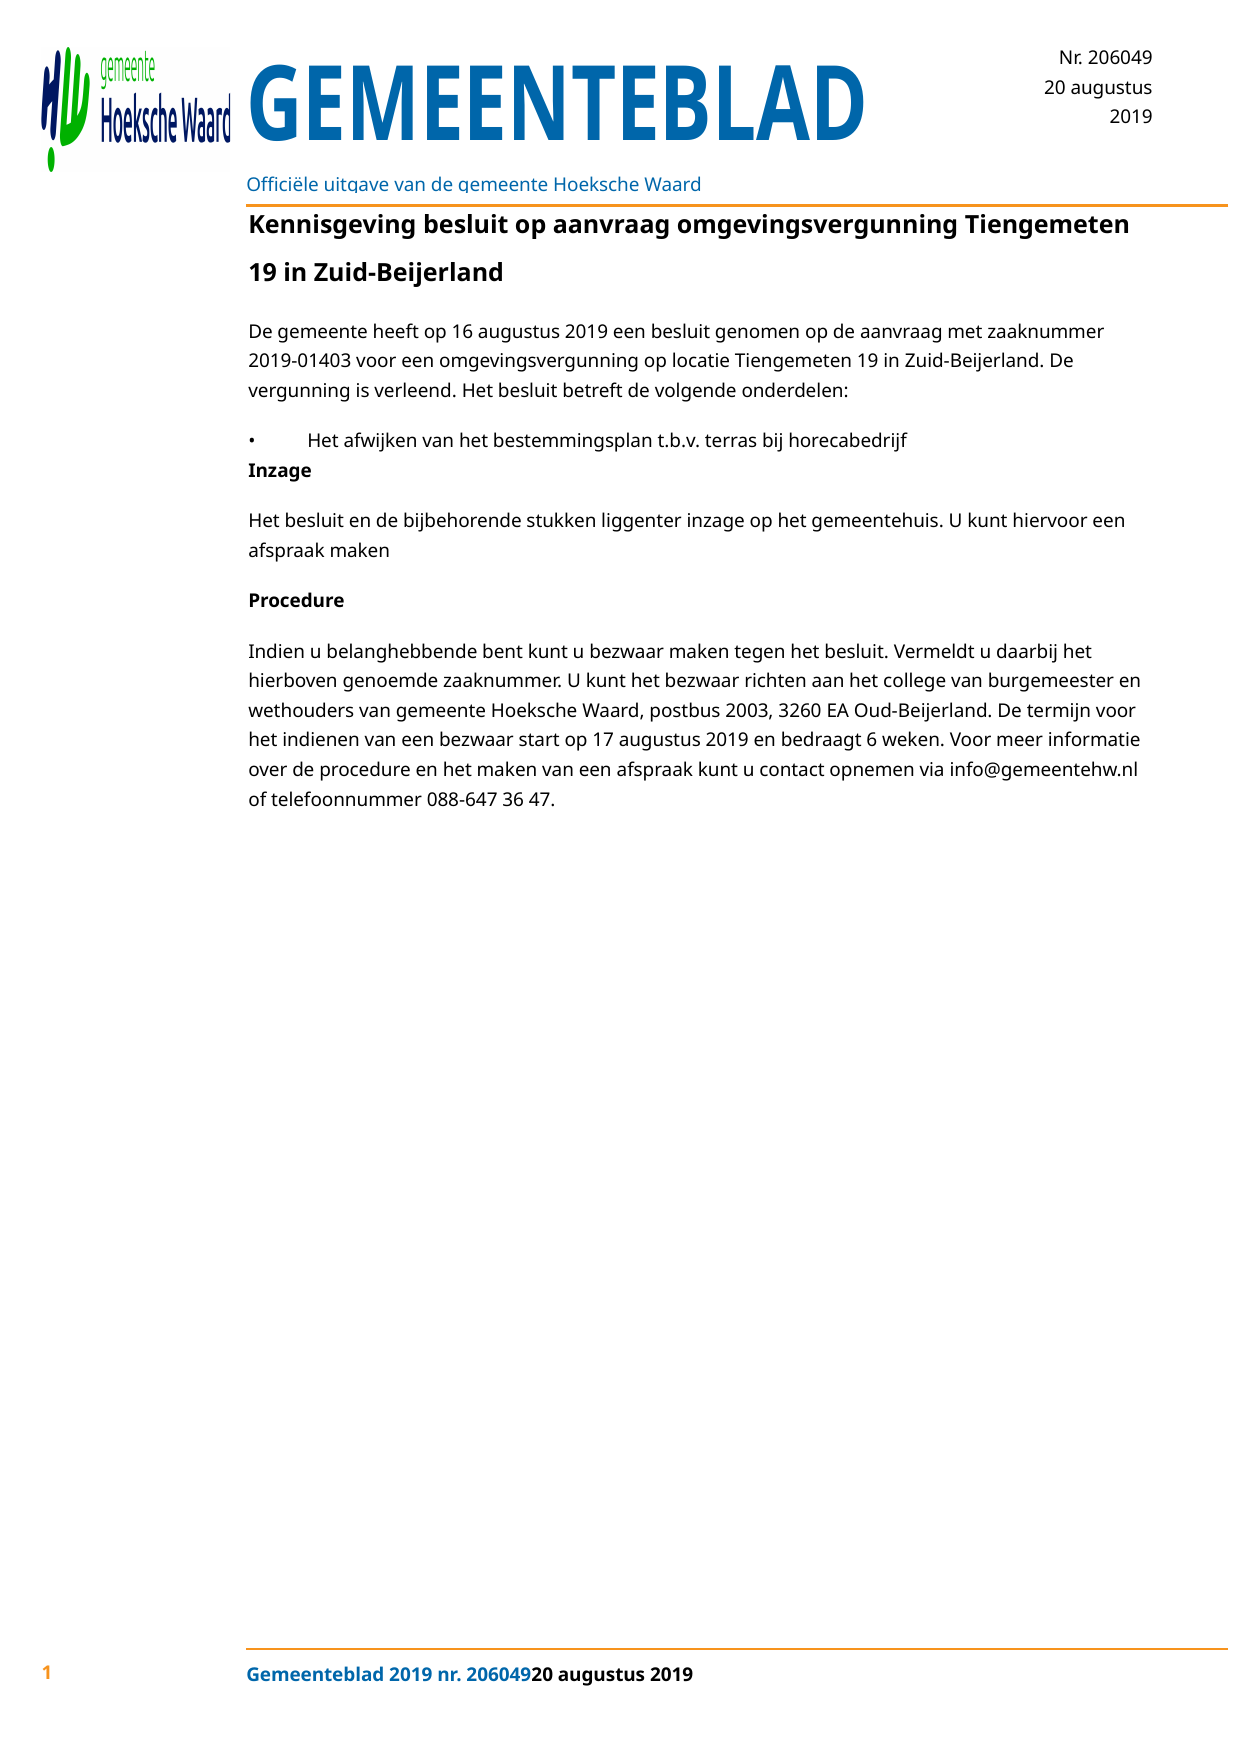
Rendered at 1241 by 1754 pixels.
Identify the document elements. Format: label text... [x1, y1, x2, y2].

text Inzage [248, 457, 1152, 483]
text Het besluit en de bijbehorende stukken liggenter inzage op het gemeentehuis. U kunt hiervoor een afspraak maken [248, 507, 1152, 563]
picture [41, 47, 231, 172]
text Kennisgeving besluit op aanvraag omgevingsvergunning Tiengemeten 19 in Zuid-Beijerland [248, 207, 1152, 288]
text Indien u belanghebbende bent kunt u bezwaar maken tegen het besluit. Vermeldt u daarbij het hierboven genoemde zaaknummer. U kunt het bezwaar richten aan het college van burgemeester en wethouders van gemeente Hoeksche Waard, postbus 2003, 3260 EA Oud-Beijerland. De termijn voor het indienen van een bezwaar start op 17 augustus 2019 en bedraagt 6 weken. Voor meer informatie over de procedure en het maken van een afspraak kunt u contact opnemen via info@gemeentehw.nl of telefoonnummer 088-647 36 47. [248, 638, 1152, 812]
list Het afwijken van het bestemmingsplan t.b.v. terras bij horecabedrijf [248, 427, 1152, 453]
text Procedure [248, 587, 1152, 613]
text De gemeente heeft op 16 augustus 2019 een besluit genomen op de aanvraag met zaaknummer 2019-01403 voor een omgevingsvergunning op locatie Tiengemeten 19 in Zuid-Beijerland. De vergunning is verleend. Het besluit betreft de volgende onderdelen: [248, 318, 1152, 403]
